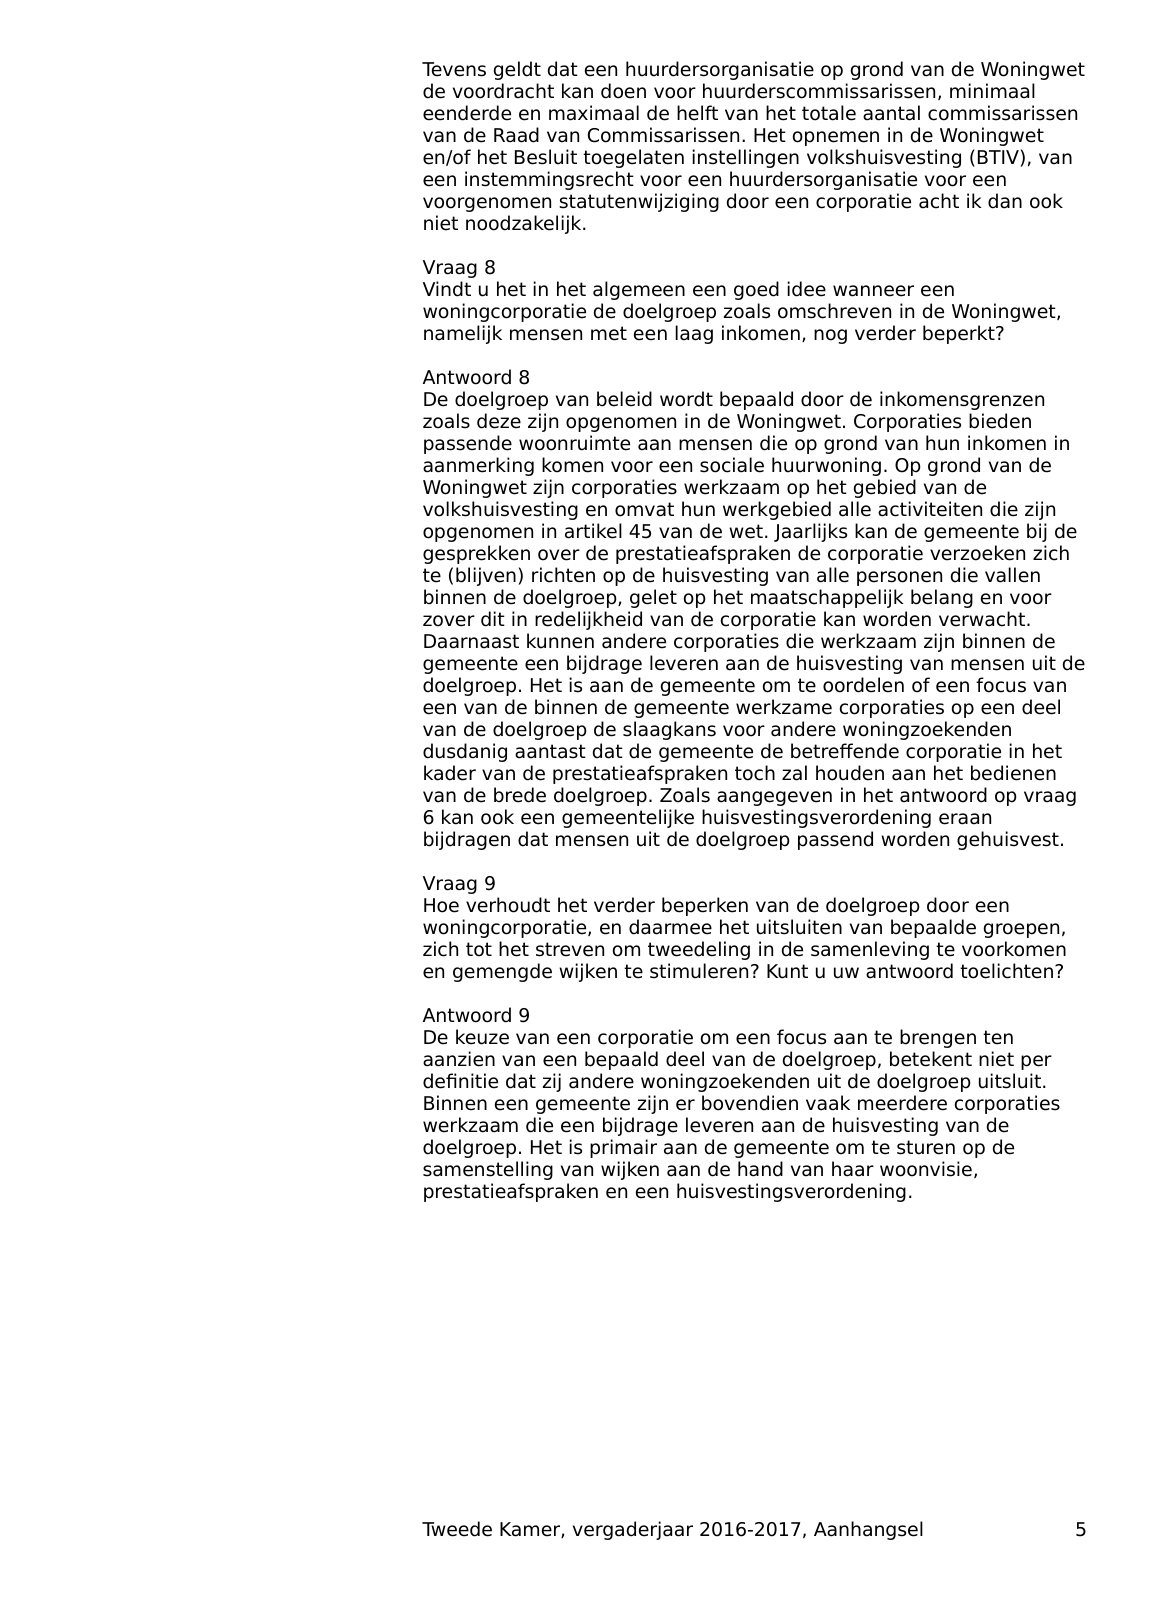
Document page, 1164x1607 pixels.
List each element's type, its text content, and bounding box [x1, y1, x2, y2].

text Vraag 8 [422, 257, 1087, 279]
text De doelgroep van beleid wordt bepaald door de inkomensgrenzen zoals deze zijn opgenomen in de Woningwet. Corporaties bieden passende woonruimte aan mensen die op grond van hun inkomen in aanmerking komen voor een sociale huurwoning. Op grond van de Woningwet zijn corporaties werkzaam op het gebied van de volkshuisvesting en omvat hun werkgebied alle activiteiten die zijn opgenomen in artikel 45 van de wet. Jaarlijks kan de gemeente bij de gesprekken over de prestatieafspraken de corporatie verzoeken zich te (blijven) richten op de huisvesting van alle personen die vallen binnen de doelgroep, gelet op het maatschappelijk belang en voor zover dit in redelijkheid van de corporatie kan worden verwacht. Daarnaast kunnen andere corporaties die werkzaam zijn binnen de gemeente een bijdrage leveren aan de huisvesting van mensen uit de doelgroep. Het is aan de gemeente om te oordelen of een focus van een van de binnen de gemeente werkzame corporaties op een deel van de doelgroep de slaagkans voor andere woningzoekenden dusdanig aantast dat de gemeente de betreffende corporatie in het kader van de prestatieafspraken toch zal houden aan het bedienen van de brede doelgroep. Zoals aangegeven in het antwoord op vraag 6 kan ook een gemeentelijke huisvestingsverordening eraan bijdragen dat mensen uit de doelgroep passend worden gehuisvest. [422, 389, 1087, 851]
text Antwoord 8 [422, 367, 1087, 389]
text Vraag 9 [422, 873, 1087, 895]
text Antwoord 9 [422, 1005, 1087, 1027]
text Hoe verhoudt het verder beperken van de doelgroep door een woningcorporatie, en daarmee het uitsluiten van bepaalde groepen, zich tot het streven om tweedeling in de samenleving te voorkomen en gemengde wijken te stimuleren? Kunt u uw antwoord toelichten? [422, 895, 1087, 983]
text De keuze van een corporatie om een focus aan te brengen ten aanzien van een bepaald deel van de doelgroep, betekent niet per definitie dat zij andere woningzoekenden uit de doelgroep uitsluit. Binnen een gemeente zijn er bovendien vaak meerdere corporaties werkzaam die een bijdrage leveren aan de huisvesting van de doelgroep. Het is primair aan de gemeente om te sturen op de samenstelling van wijken aan de hand van haar woonvisie, prestatieafspraken en een huisvestingsverordening. [422, 1027, 1087, 1203]
text Vindt u het in het algemeen een goed idee wanneer een woningcorporatie de doelgroep zoals omschreven in de Woningwet, namelijk mensen met een laag inkomen, nog verder beperkt? [422, 279, 1087, 345]
text Tevens geldt dat een huurdersorganisatie op grond van de Woningwet de voordracht kan doen voor huurderscommissarissen, minimaal eenderde en maximaal de helft van het totale aantal commissarissen van de Raad van Commissarissen. Het opnemen in de Woningwet en/of het Besluit toegelaten instellingen volkshuisvesting (BTIV), van een instemmingsrecht voor een huurdersorganisatie voor een voorgenomen statutenwijziging door een corporatie acht ik dan ook niet noodzakelijk. [422, 59, 1087, 235]
